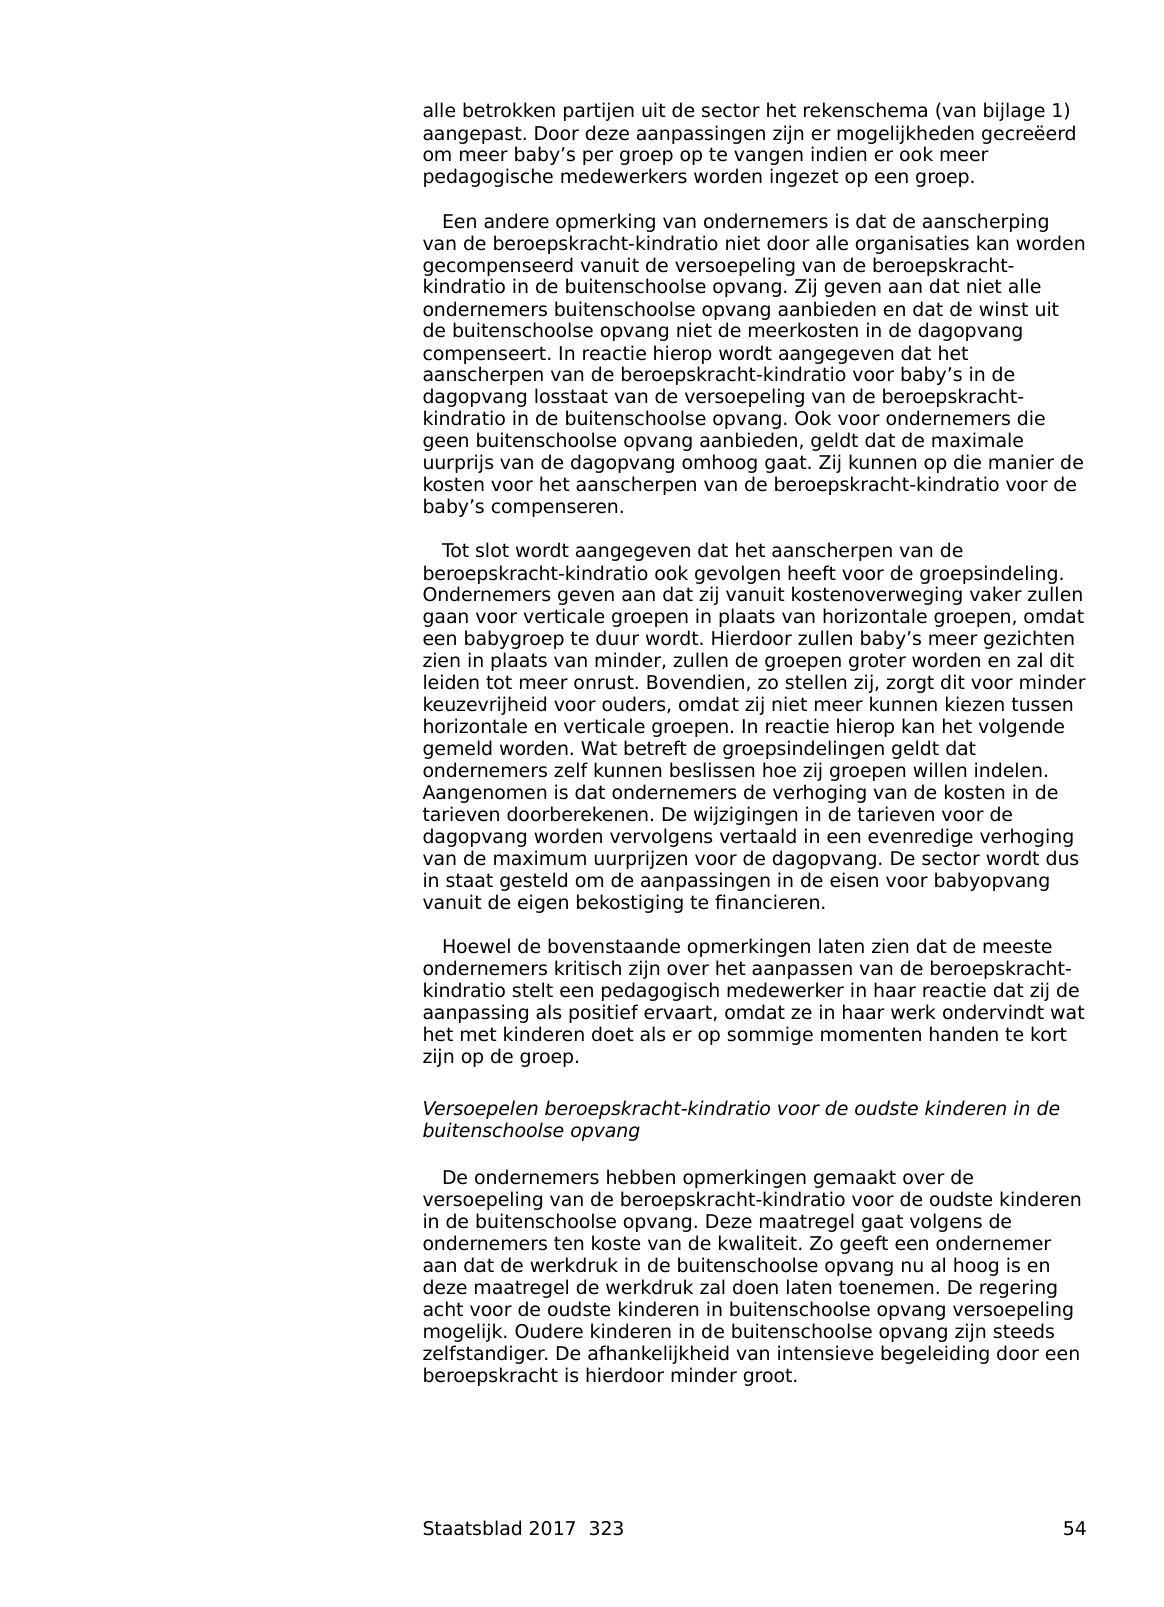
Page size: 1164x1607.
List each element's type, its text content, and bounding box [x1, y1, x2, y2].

text Tot slot wordt aangegeven dat het aanscherpen van de beroepskracht-kindratio ook gevolgen heeft voor de groepsindeling. Ondernemers geven aan dat zij vanuit kostenoverweging vaker zullen gaan voor verticale groepen in plaats van horizontale groepen, omdat een babygroep te duur wordt. Hierdoor zullen baby’s meer gezichten zien in plaats van minder, zullen de groepen groter worden en zal dit leiden tot meer onrust. Bovendien, zo stellen zij, zorgt dit voor minder keuzevrijheid voor ouders, omdat zij niet meer kunnen kiezen tussen horizontale en verticale groepen. In reactie hierop kan het volgende gemeld worden. Wat betreft de groepsindelingen geldt dat ondernemers zelf kunnen beslissen hoe zij groepen willen indelen. Aangenomen is dat ondernemers de verhoging van de kosten in de tarieven doorberekenen. De wijzigingen in de tarieven voor de dagopvang worden vervolgens vertaald in een evenredige verhoging van de maximum uurprijzen voor de dagopvang. De sector wordt dus in staat gesteld om de aanpassingen in de eisen voor babyopvang vanuit de eigen bekostiging te financieren. [422, 540, 1087, 914]
text De ondernemers hebben opmerkingen gemaakt over de versoepeling van de beroepskracht-kindratio voor de oudste kinderen in de buitenschoolse opvang. Deze maatregel gaat volgens de ondernemers ten koste van de kwaliteit. Zo geeft een ondernemer aan dat de werkdruk in de buitenschoolse opvang nu al hoog is en deze maatregel de werkdruk zal doen laten toenemen. De regering acht voor de oudste kinderen in buitenschoolse opvang versoepeling mogelijk. Oudere kinderen in de buitenschoolse opvang zijn steeds zelfstandiger. De afhankelijkheid van intensieve begeleiding door een beroepskracht is hierdoor minder groot. [422, 1167, 1087, 1387]
text Hoewel de bovenstaande opmerkingen laten zien dat de meeste ondernemers kritisch zijn over het aanpassen van de beroepskracht-kindratio stelt een pedagogisch medewerker in haar reactie dat zij de aanpassing als positief ervaart, omdat ze in haar werk ondervindt wat het met kinderen doet als er op sommige momenten handen te kort zijn op de groep. [422, 936, 1087, 1068]
subtitle Versoepelen beroepskracht-kindratio voor de oudste kinderen in de buitenschoolse opvang [422, 1098, 1087, 1142]
text Een andere opmerking van ondernemers is dat de aanscherping van de beroepskracht-kindratio niet door alle organisaties kan worden gecompenseerd vanuit de versoepeling van de beroepskracht-kindratio in de buitenschoolse opvang. Zij geven aan dat niet alle ondernemers buitenschoolse opvang aanbieden en dat de winst uit de buitenschoolse opvang niet de meerkosten in de dagopvang compenseert. In reactie hierop wordt aangegeven dat het aanscherpen van de beroepskracht-kindratio voor baby’s in de dagopvang losstaat van de versoepeling van de beroepskracht-kindratio in de buitenschoolse opvang. Ook voor ondernemers die geen buitenschoolse opvang aanbieden, geldt dat de maximale uurprijs van de dagopvang omhoog gaat. Zij kunnen op die manier de kosten voor het aanscherpen van de beroepskracht-kindratio voor de baby’s compenseren. [422, 211, 1087, 518]
text alle betrokken partijen uit de sector het rekenschema (van bijlage 1) aangepast. Door deze aanpassingen zijn er mogelijkheden gecreëerd om meer baby’s per groep op te vangen indien er ook meer pedagogische medewerkers worden ingezet op een groep. [422, 100, 1087, 188]
